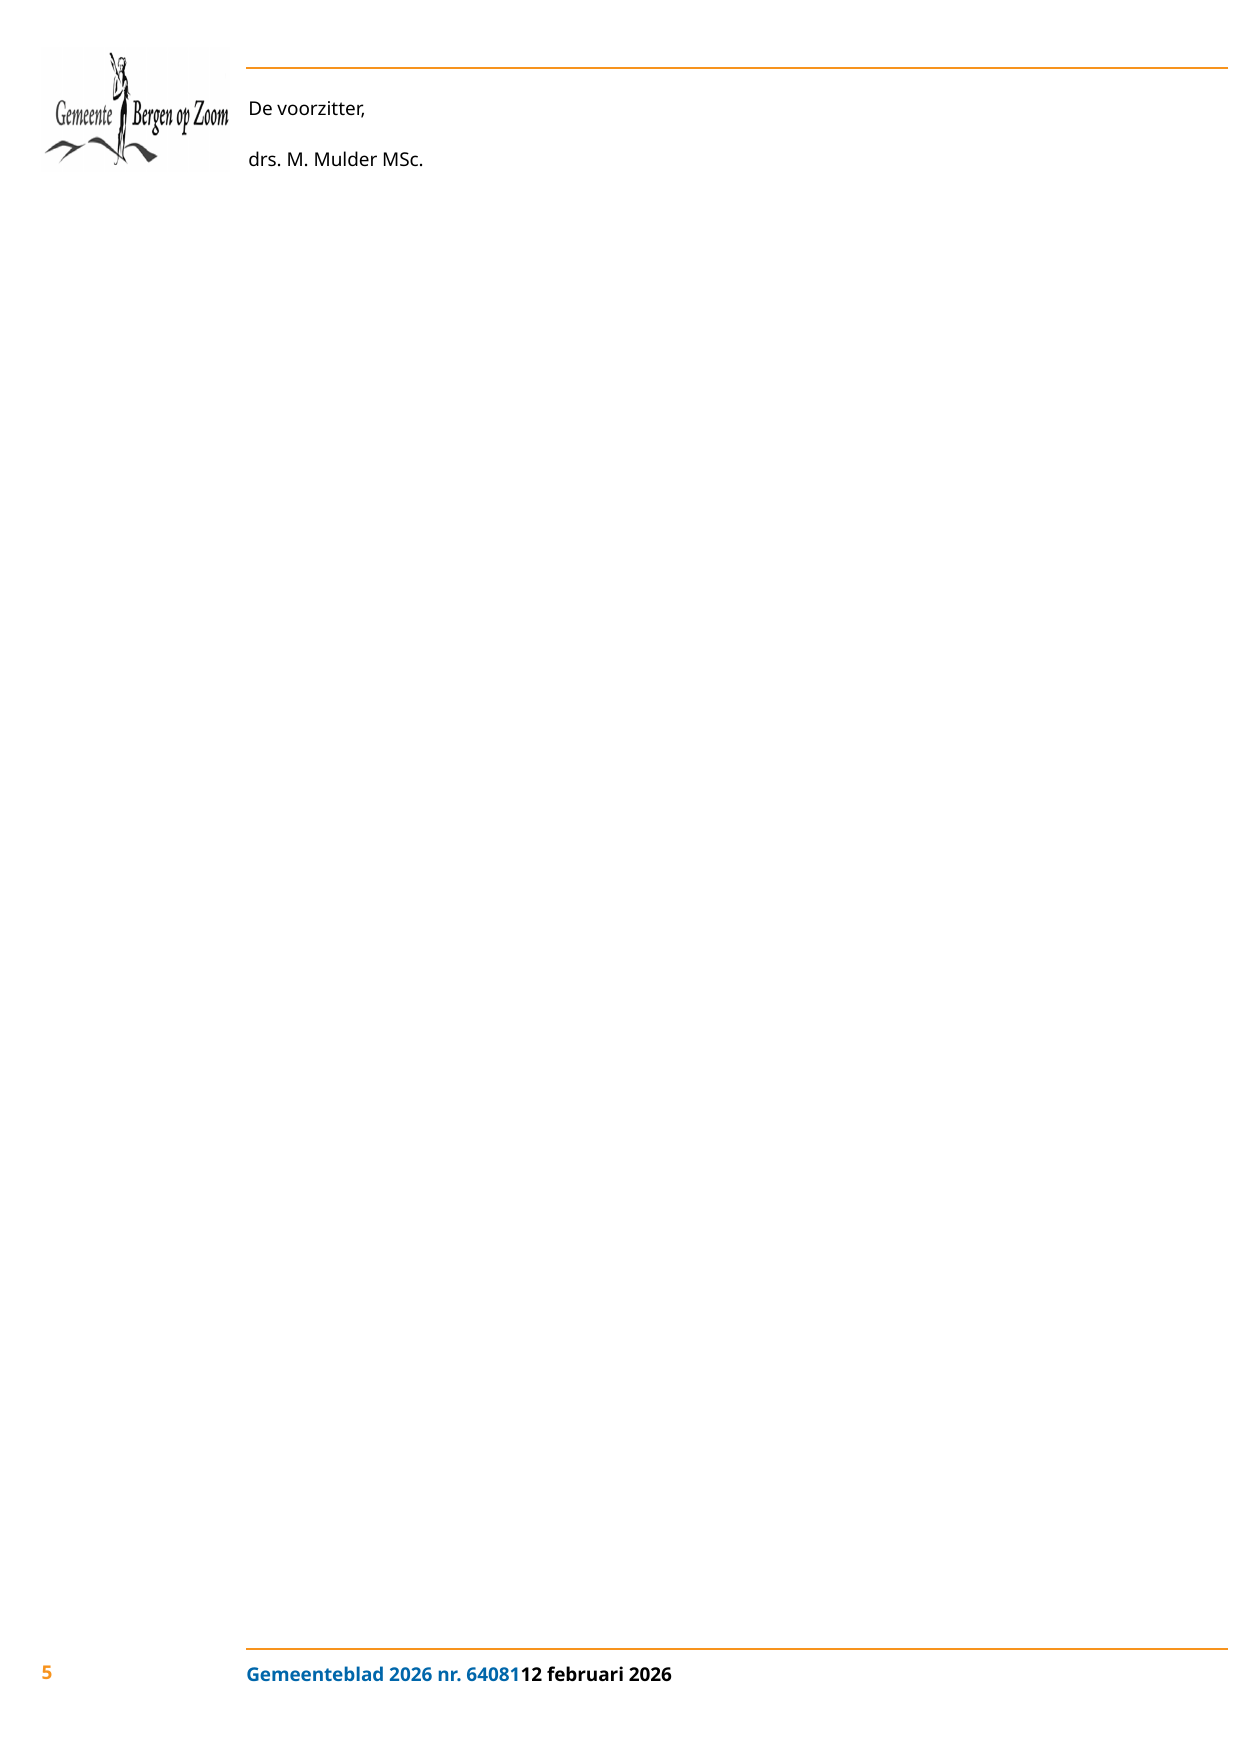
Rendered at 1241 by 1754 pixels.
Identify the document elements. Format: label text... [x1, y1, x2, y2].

text drs. M. Mulder MSc. [248, 146, 1152, 172]
text De voorzitter, [248, 95, 1152, 121]
picture [41, 47, 231, 172]
